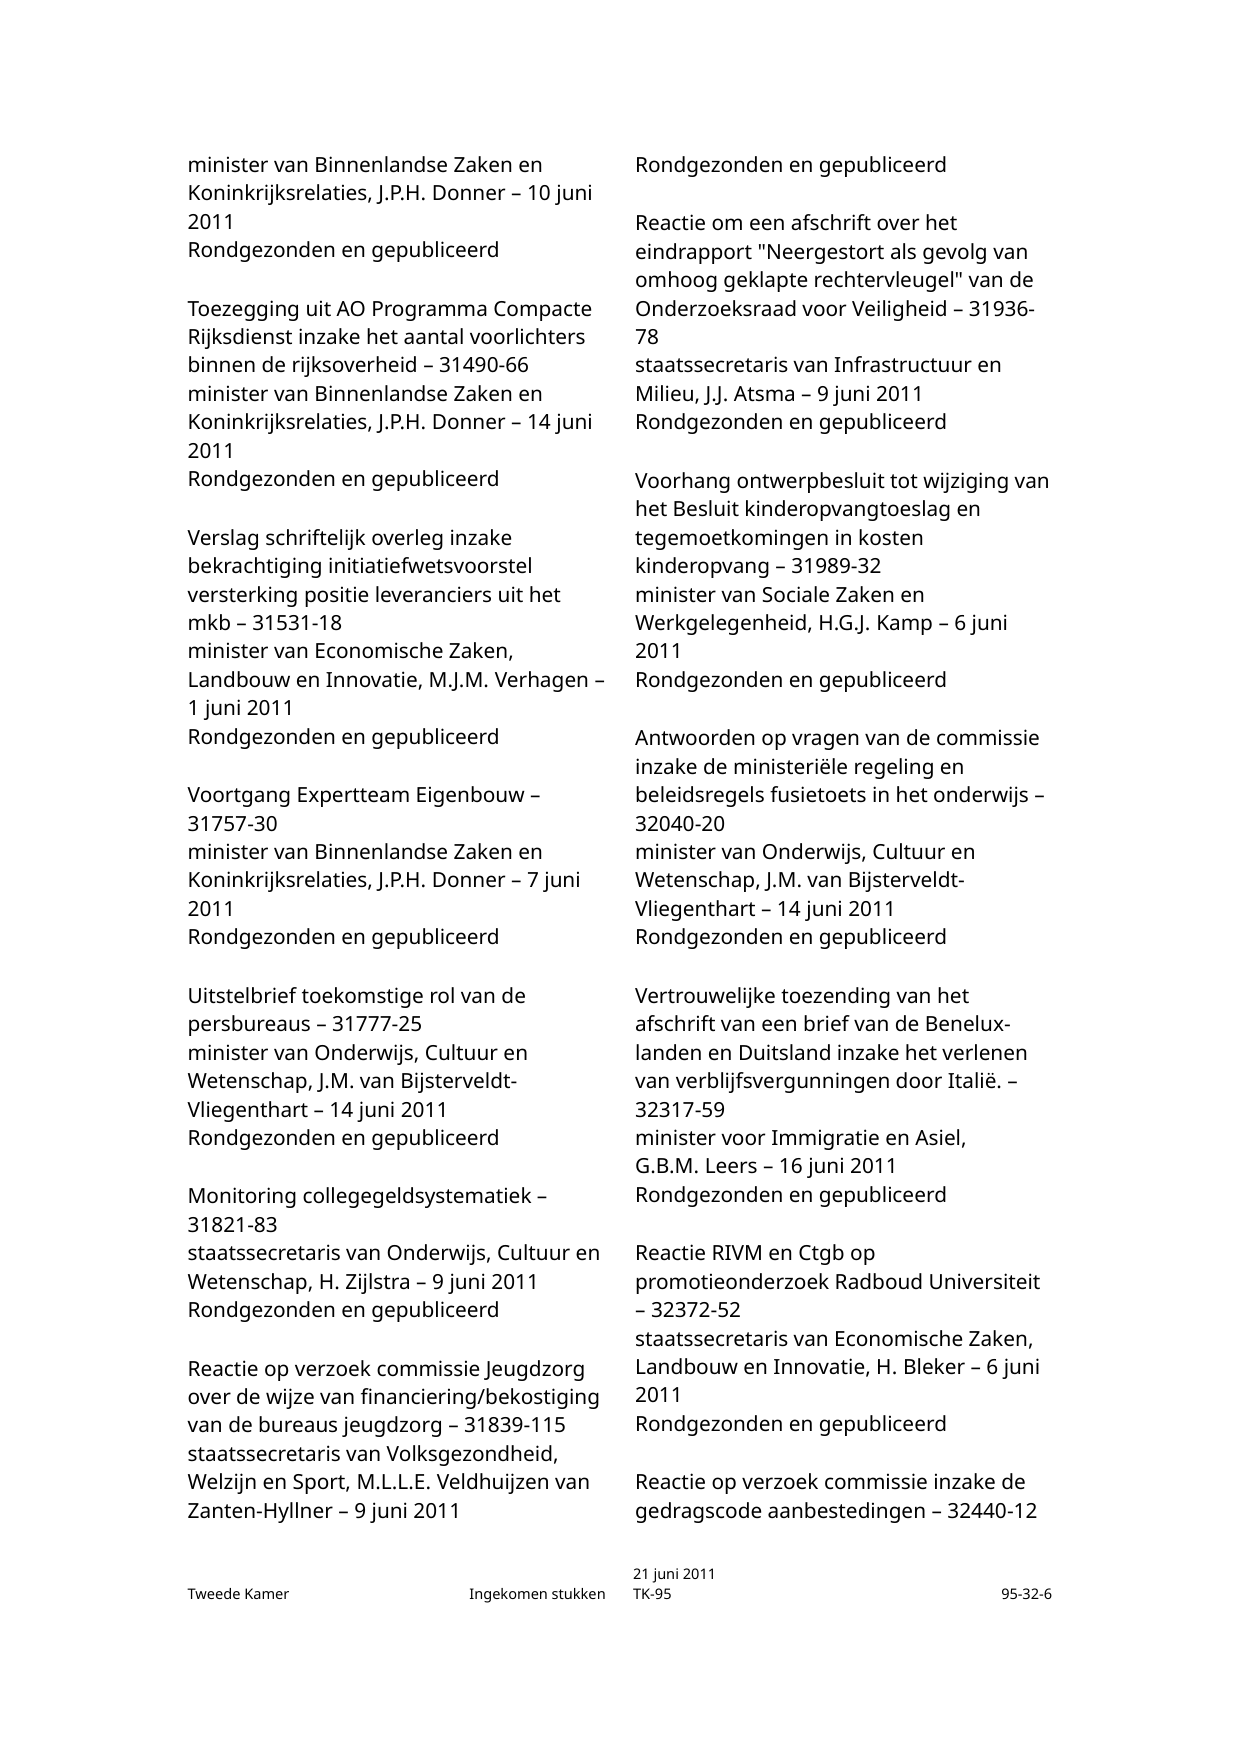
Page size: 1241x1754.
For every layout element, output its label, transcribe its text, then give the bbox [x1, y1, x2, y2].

text minister van Onderwijs, Cultuur en Wetenschap, J.M. van Bijsterveldt-Vliegenthart – 14 juni 2011 [187, 1038, 605, 1123]
text Voortgang Expertteam Eigenbouw – 31757-30 [187, 780, 605, 837]
text Voorhang ontwerpbesluit tot wijziging van het Besluit kinderopvangtoeslag en tegemoetkomingen in kosten kinderopvang – 31989-32 [635, 466, 1053, 580]
text Uitstelbrief toekomstige rol van de persbureaus – 31777-25 [187, 981, 605, 1038]
text Rondgezonden en gepubliceerd [187, 1295, 605, 1324]
text Rondgezonden en gepubliceerd [635, 1409, 1053, 1437]
text staatssecretaris van Onderwijs, Cultuur en Wetenschap, H. Zijlstra – 9 juni 2011 [187, 1238, 605, 1295]
text Reactie RIVM en Ctgb op promotieonderzoek Radboud Universiteit – 32372-52 [635, 1238, 1053, 1324]
text minister voor Immigratie en Asiel, G.B.M. Leers – 16 juni 2011 [635, 1123, 1053, 1180]
text Rondgezonden en gepubliceerd [187, 922, 605, 951]
text Toezegging uit AO Programma Compacte Rijksdienst inzake het aantal voorlichters binnen de rijksoverheid – 31490-66 [187, 294, 605, 379]
text Rondgezonden en gepubliceerd [187, 722, 605, 750]
text Reactie op verzoek commissie Jeugdzorg over de wijze van financiering/bekostiging van de bureaus jeugdzorg – 31839-115 [187, 1354, 605, 1439]
text Reactie om een afschrift over het eindrapport "Neergestort als gevolg van omhoog geklapte rechtervleugel" van de Onderzoeksraad voor Veiligheid – 31936-78 [635, 208, 1053, 351]
text Rondgezonden en gepubliceerd [187, 1123, 605, 1152]
text Reactie op verzoek commissie inzake de gedragscode aanbestedingen – 32440-12 [635, 1467, 1053, 1524]
text Monitoring collegegeldsystematiek – 31821-83 [187, 1182, 605, 1238]
text Antwoorden op vragen van de commissie inzake de ministeriële regeling en beleidsregels fusietoets in het onderwijs – 32040-20 [635, 723, 1053, 837]
text staatssecretaris van Infrastructuur en Milieu, J.J. Atsma – 9 juni 2011 [635, 351, 1053, 407]
text Rondgezonden en gepubliceerd [635, 665, 1053, 693]
text Rondgezonden en gepubliceerd [635, 922, 1053, 951]
text minister van Sociale Zaken en Werkgelegenheid, H.G.J. Kamp – 6 juni 2011 [635, 580, 1053, 665]
text Rondgezonden en gepubliceerd [635, 407, 1053, 436]
text minister van Onderwijs, Cultuur en Wetenschap, J.M. van Bijsterveldt-Vliegenthart – 14 juni 2011 [635, 837, 1053, 922]
text Rondgezonden en gepubliceerd [635, 150, 1053, 178]
text minister van Binnenlandse Zaken en Koninkrijksrelaties, J.P.H. Donner – 7 juni 2011 [187, 837, 605, 922]
text minister van Economische Zaken, Landbouw en Innovatie, M.J.M. Verhagen – 1 juni 2011 [187, 637, 605, 722]
text minister van Binnenlandse Zaken en Koninkrijksrelaties, J.P.H. Donner – 10 juni 2011 [187, 150, 605, 235]
text Rondgezonden en gepubliceerd [187, 464, 605, 493]
text Vertrouwelijke toezending van het afschrift van een brief van de Benelux-landen en Duitsland inzake het verlenen van verblijfsvergunningen door Italië. – 32317-59 [635, 981, 1053, 1123]
text Rondgezonden en gepubliceerd [635, 1180, 1053, 1208]
text Verslag schriftelijk overleg inzake bekrachtiging initiatiefwetsvoorstel versterking positie leveranciers uit het mkb – 31531-18 [187, 523, 605, 637]
text minister van Binnenlandse Zaken en Koninkrijksrelaties, J.P.H. Donner – 14 juni 2011 [187, 379, 605, 464]
text staatssecretaris van Volksgezondheid, Welzijn en Sport, M.L.L.E. Veldhuijzen van Zanten-Hyllner – 9 juni 2011 [187, 1439, 605, 1524]
text staatssecretaris van Economische Zaken, Landbouw en Innovatie, H. Bleker – 6 juni 2011 [635, 1324, 1053, 1409]
text Rondgezonden en gepubliceerd [187, 235, 605, 264]
